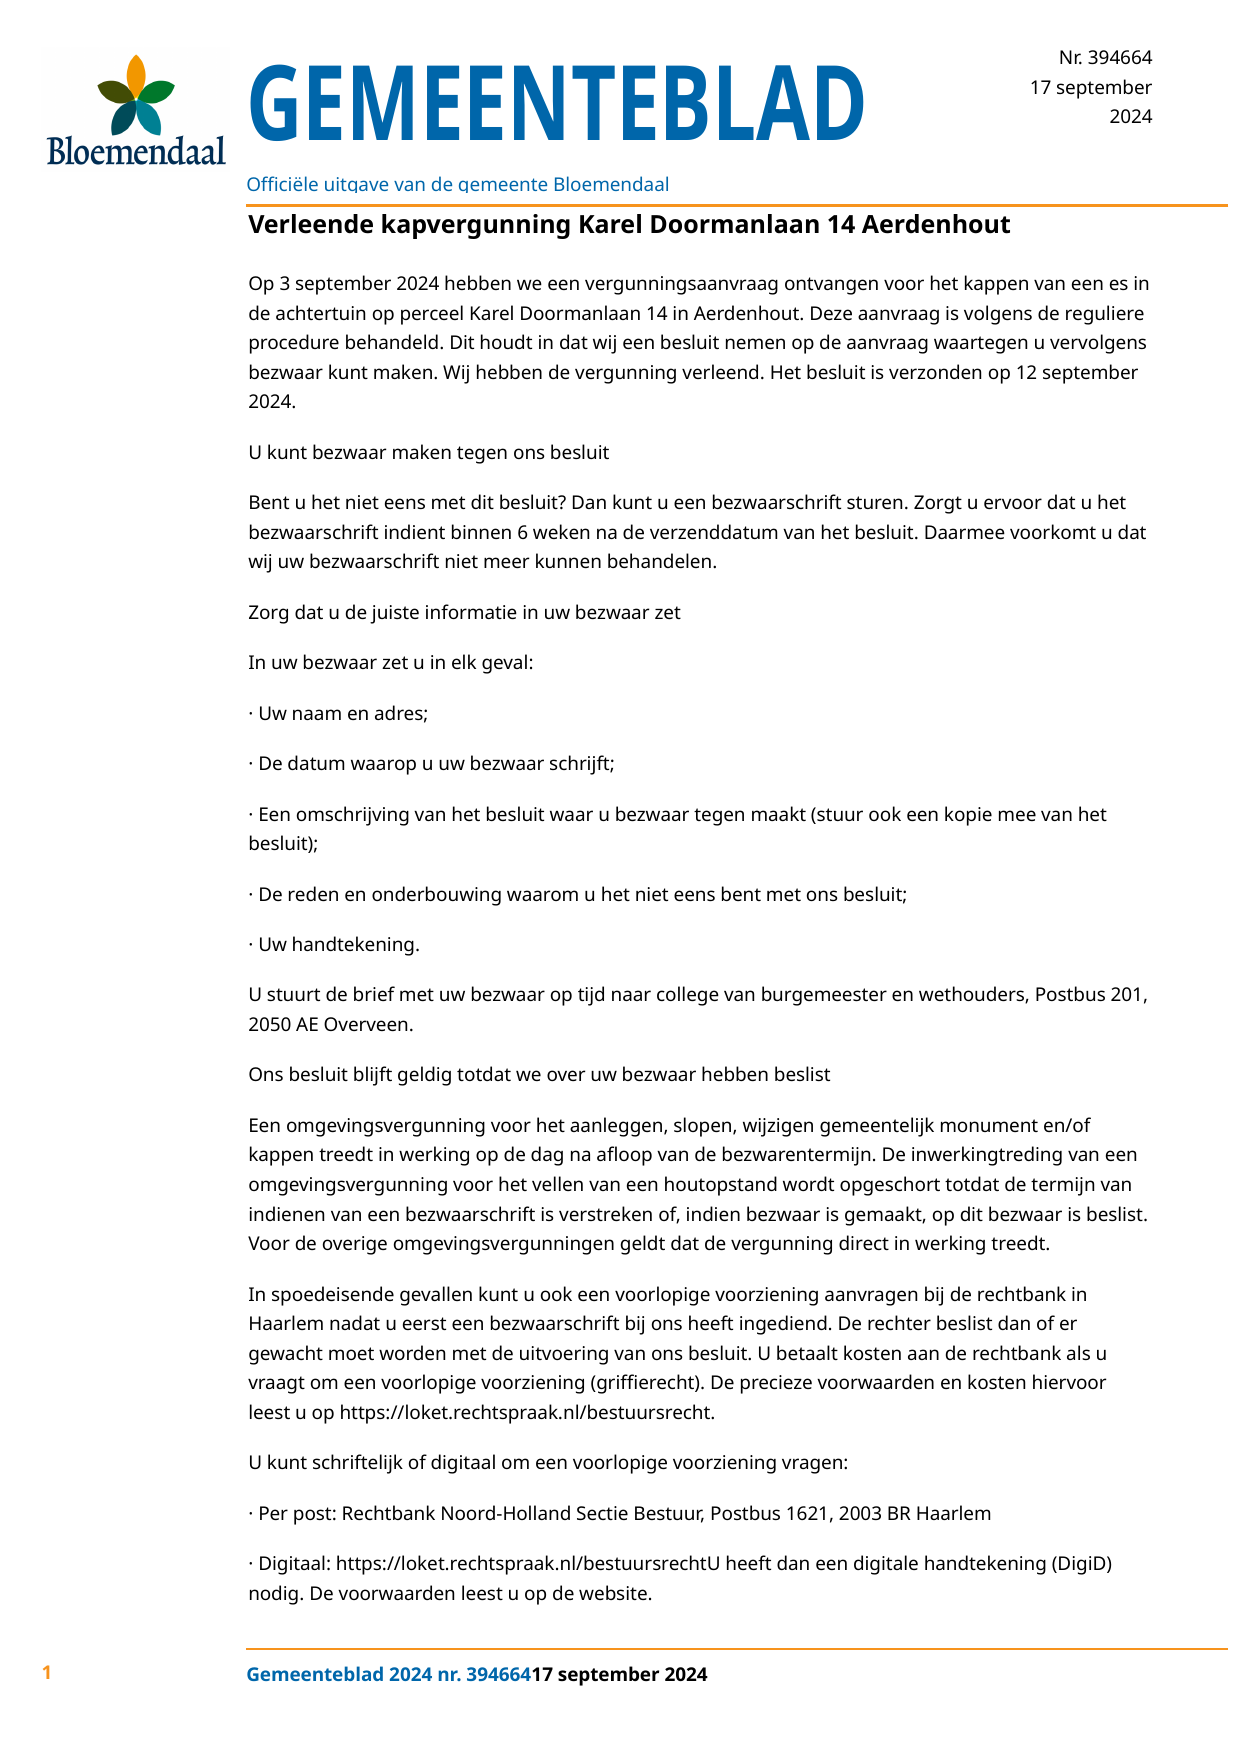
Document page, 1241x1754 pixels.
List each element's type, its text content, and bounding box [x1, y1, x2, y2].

text Verleende kapvergunning Karel Doormanlaan 14 Aerdenhout [248, 207, 1152, 241]
text · Digitaal: https://loket.rechtspraak.nl/bestuursrechtU heeft dan een digitale handtekening (DigiD) nodig. De voorwaarden leest u op de website. [248, 1550, 1152, 1606]
text · Uw handtekening. [248, 931, 1152, 957]
text · Uw naam en adres; [248, 700, 1152, 726]
text Een omgevingsvergunning voor het aanleggen, slopen, wijzigen gemeentelijk monument en/of kappen treedt in werking op de dag na afloop van de bezwarentermijn. De inwerkingtreding van een omgevingsvergunning voor het vellen van een houtopstand wordt opgeschort totdat de termijn van indienen van een bezwaarschrift is verstreken of, indien bezwaar is gemaakt, op dit bezwaar is beslist. Voor de overige omgevingsvergunningen geldt dat de vergunning direct in werking treedt. [248, 1112, 1152, 1256]
text Op 3 september 2024 hebben we een vergunningsaanvraag ontvangen voor het kappen van een es in de achtertuin op perceel Karel Doormanlaan 14 in Aerdenhout. Deze aanvraag is volgens de reguliere procedure behandeld. Dit houdt in dat wij een besluit nemen op de aanvraag waartegen u vervolgens bezwaar kunt maken. Wij hebben de vergunning verleend. Het besluit is verzonden op 12 september 2024. [248, 270, 1152, 414]
text · De reden en onderbouwing waarom u het niet eens bent met ons besluit; [248, 881, 1152, 906]
text · De datum waarop u uw bezwaar schrijft; [248, 750, 1152, 776]
text U stuurt de brief met uw bezwaar op tijd naar college van burgemeester en wethouders, Postbus 201, 2050 AE Overveen. [248, 982, 1152, 1037]
text Bent u het niet eens met dit besluit? Dan kunt u een bezwaarschrift sturen. Zorgt u ervoor dat u het bezwaarschrift indient binnen 6 weken na de verzenddatum van het besluit. Daarmee voorkomt u dat wij uw bezwaarschrift niet meer kunnen behandelen. [248, 489, 1152, 574]
text · Een omschrijving van het besluit waar u bezwaar tegen maakt (stuur ook een kopie mee van het besluit); [248, 801, 1152, 856]
text U kunt schriftelijk of digitaal om een voorlopige voorziening vragen: [248, 1449, 1152, 1475]
text In spoedeisende gevallen kunt u ook een voorlopige voorziening aanvragen bij de rechtbank in Haarlem nadat u eerst een bezwaarschrift bij ons heeft ingediend. De rechter beslist dan of er gewacht moet worden met de uitvoering van ons besluit. U betaalt kosten aan de rechtbank als u vraagt om een voorlopige voorziening (griffierecht). De precieze voorwaarden en kosten hiervoor leest u op https://loket.rechtspraak.nl/bestuursrecht. [248, 1281, 1152, 1425]
text Zorg dat u de juiste informatie in uw bezwaar zet [248, 599, 1152, 625]
text U kunt bezwaar maken tegen ons besluit [248, 439, 1152, 465]
text · Per post: Rechtbank Noord-Holland Sectie Bestuur, Postbus 1621, 2003 BR Haarlem [248, 1500, 1152, 1526]
text In uw bezwaar zet u in elk geval: [248, 649, 1152, 675]
text Ons besluit blijft geldig totdat we over uw bezwaar hebben beslist [248, 1062, 1152, 1087]
picture [41, 47, 231, 172]
